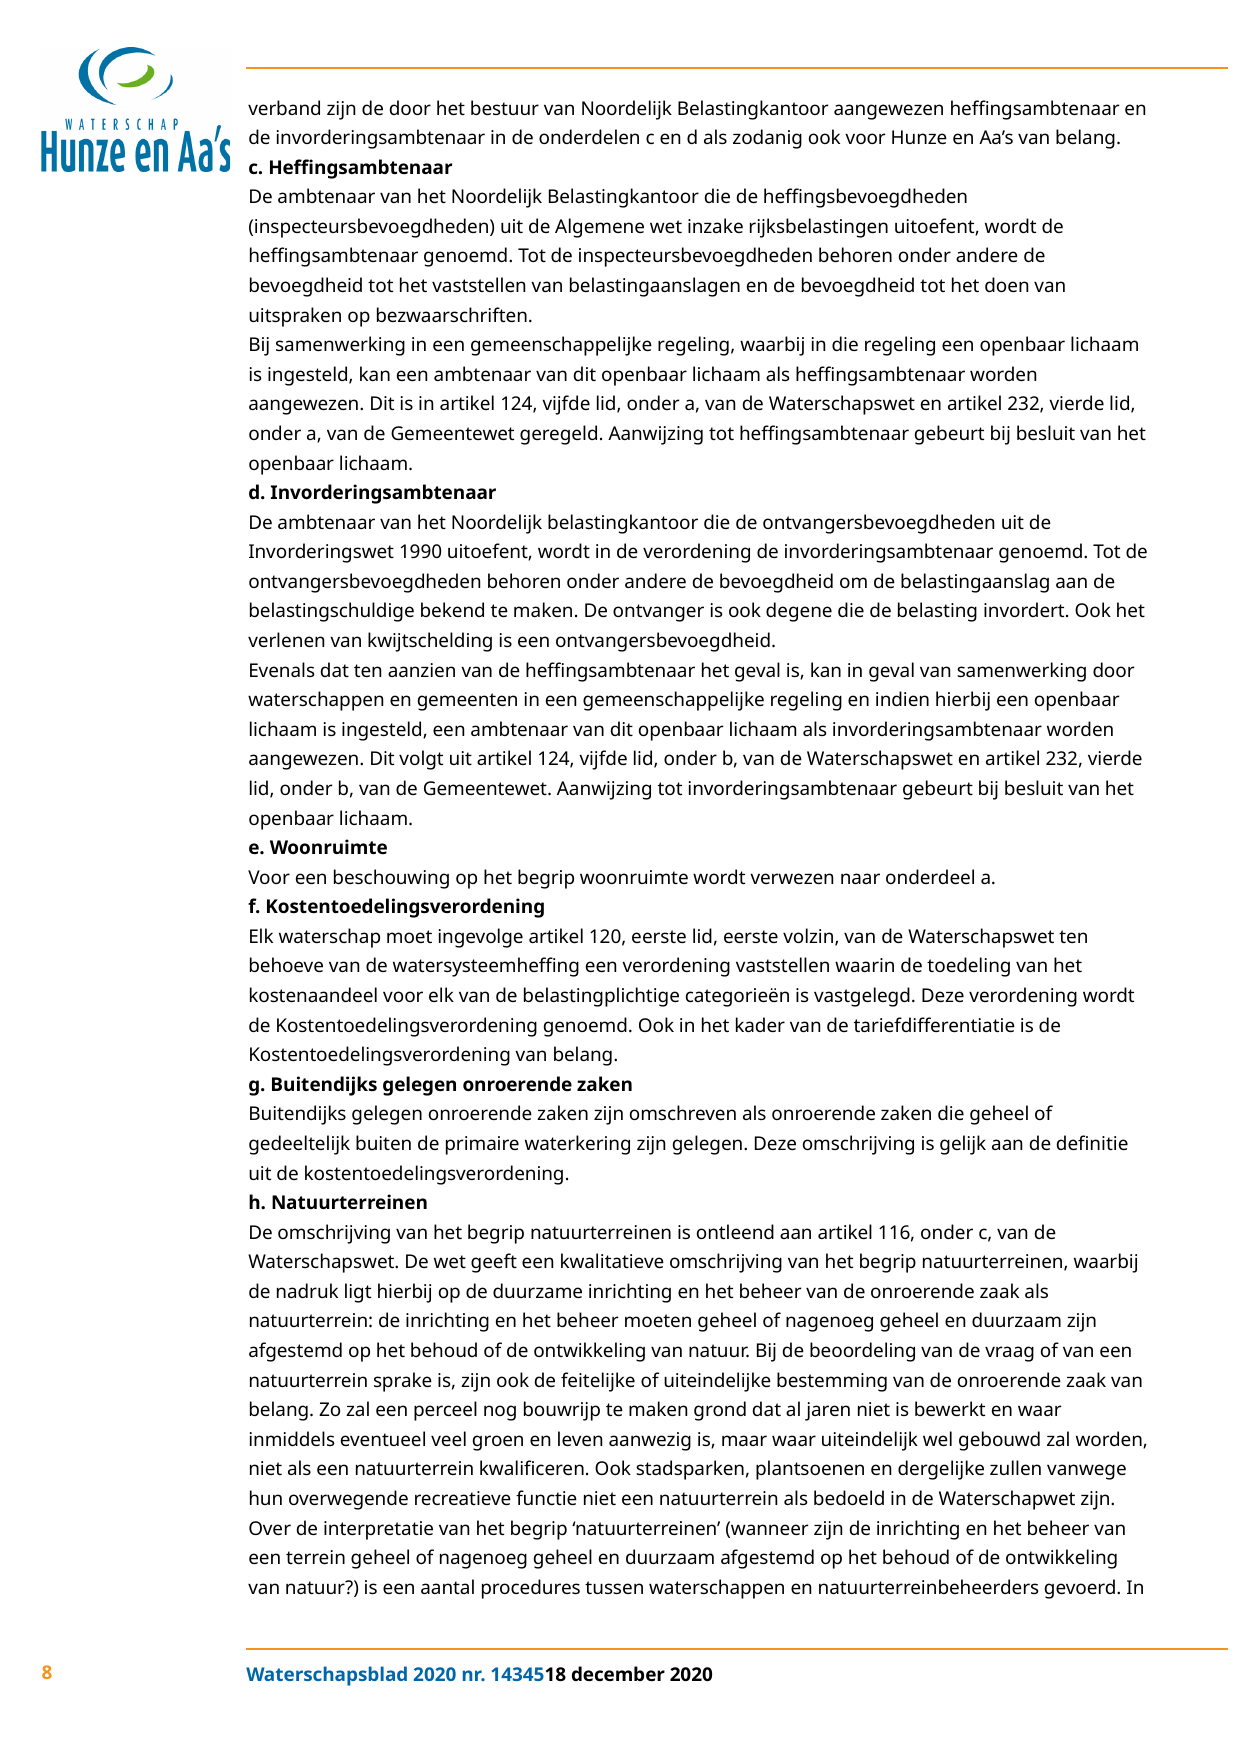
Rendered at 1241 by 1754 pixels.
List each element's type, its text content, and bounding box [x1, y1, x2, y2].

text e. Woonruimte [248, 834, 1152, 860]
text f. Kostentoedelingsverordening [248, 893, 1152, 919]
text De ambtenaar van het Noordelijk belastingkantoor die de ontvangersbevoegdheden uit de Invorderingswet 1990 uitoefent, wordt in de verordening de invorderingsambtenaar genoemd. Tot de ontvangersbevoegdheden behoren onder andere de bevoegdheid om de belastingaanslag aan de belastingschuldige bekend te maken. De ontvanger is ook degene die de belasting invordert. Ook het verlenen van kwijtschelding is een ontvangersbevoegdheid. [248, 509, 1152, 653]
text De ambtenaar van het Noordelijk Belastingkantoor die de heffingsbevoegdheden (inspecteursbevoegdheden) uit de Algemene wet inzake rijksbelastingen uitoefent, wordt de heffingsambtenaar genoemd. Tot de inspecteursbevoegdheden behoren onder andere de bevoegdheid tot het vaststellen van belastingaanslagen en de bevoegdheid tot het doen van uitspraken op bezwaarschriften. [248, 183, 1152, 328]
text Buitendijks gelegen onroerende zaken zijn omschreven als onroerende zaken die geheel of gedeeltelijk buiten de primaire waterkering zijn gelegen. Deze omschrijving is gelijk aan de definitie uit de kostentoedelingsverordening. [248, 1101, 1152, 1186]
text De omschrijving van het begrip natuurterreinen is ontleend aan artikel 116, onder c, van de Waterschapswet. De wet geeft een kwalitatieve omschrijving van het begrip natuurterreinen, waarbij de nadruk ligt hierbij op de duurzame inrichting en het beheer van de onroerende zaak als natuurterrein: de inrichting en het beheer moeten geheel of nagenoeg geheel en duurzaam zijn afgestemd op het behoud of de ontwikkeling van natuur. Bij de beoordeling van de vraag of van een natuurterrein sprake is, zijn ook de feitelijke of uiteindelijke bestemming van de onroerende zaak van belang. Zo zal een perceel nog bouwrijp te maken grond dat al jaren niet is bewerkt en waar inmiddels eventueel veel groen en leven aanwezig is, maar waar uiteindelijk wel gebouwd zal worden, niet als een natuurterrein kwalificeren. Ook stadsparken, plantsoenen en dergelijke zullen vanwege hun overwegende recreatieve functie niet een natuurterrein als bedoeld in de Waterschapwet zijn. [248, 1219, 1152, 1511]
picture [226, 145, 231, 156]
text h. Natuurterreinen [248, 1189, 1152, 1215]
text Bij samenwerking in een gemeenschappelijke regeling, waarbij in die regeling een openbaar lichaam is ingesteld, kan een ambtenaar van dit openbaar lichaam als heffingsambtenaar worden aangewezen. Dit is in artikel 124, vijfde lid, onder a, van de Waterschapswet en artikel 232, vierde lid, onder a, van de Gemeentewet geregeld. Aanwijzing tot heffingsambtenaar gebeurt bij besluit van het openbaar lichaam. [248, 331, 1152, 476]
text Over de interpretatie van het begrip ‘natuurterreinen’ (wanneer zijn de inrichting en het beheer van een terrein geheel of nagenoeg geheel en duurzaam afgestemd op het behoud of de ontwikkeling van natuur?) is een aantal procedures tussen waterschappen en natuurterreinbeheerders gevoerd. In [248, 1515, 1152, 1600]
text Elk waterschap moet ingevolge artikel 120, eerste lid, eerste volzin, van de Waterschapswet ten behoeve van de watersysteemheffing een verordening vaststellen waarin de toedeling van het kostenaandeel voor elk van de belastingplichtige categorieën is vastgelegd. Deze verordening wordt de Kostentoedelingsverordening genoemd. Ook in het kader van de tariefdifferentiatie is de Kostentoedelingsverordening van belang. [248, 923, 1152, 1067]
text Evenals dat ten aanzien van de heffingsambtenaar het geval is, kan in geval van samenwerking door waterschappen en gemeenten in een gemeenschappelijke regeling en indien hierbij een openbaar lichaam is ingesteld, een ambtenaar van dit openbaar lichaam als invorderingsambtenaar worden aangewezen. Dit volgt uit artikel 124, vijfde lid, onder b, van de Waterschapswet en artikel 232, vierde lid, onder b, van de Gemeentewet. Aanwijzing tot invorderingsambtenaar gebeurt bij besluit van het openbaar lichaam. [248, 657, 1152, 831]
picture [41, 47, 231, 172]
picture [183, 163, 191, 172]
text verband zijn de door het bestuur van Noordelijk Belastingkantoor aangewezen heffingsambtenaar en de invorderingsambtenaar in de onderdelen c en d als zodanig ook voor Hunze en Aa’s van belang. [248, 95, 1152, 150]
text Voor een beschouwing op het begrip woonruimte wordt verwezen naar onderdeel a. [248, 864, 1152, 890]
text g. Buitendijks gelegen onroerende zaken [248, 1071, 1152, 1097]
picture [47, 154, 51, 172]
text d. Invorderingsambtenaar [248, 479, 1152, 505]
text c. Heffingsambtenaar [248, 154, 1152, 180]
